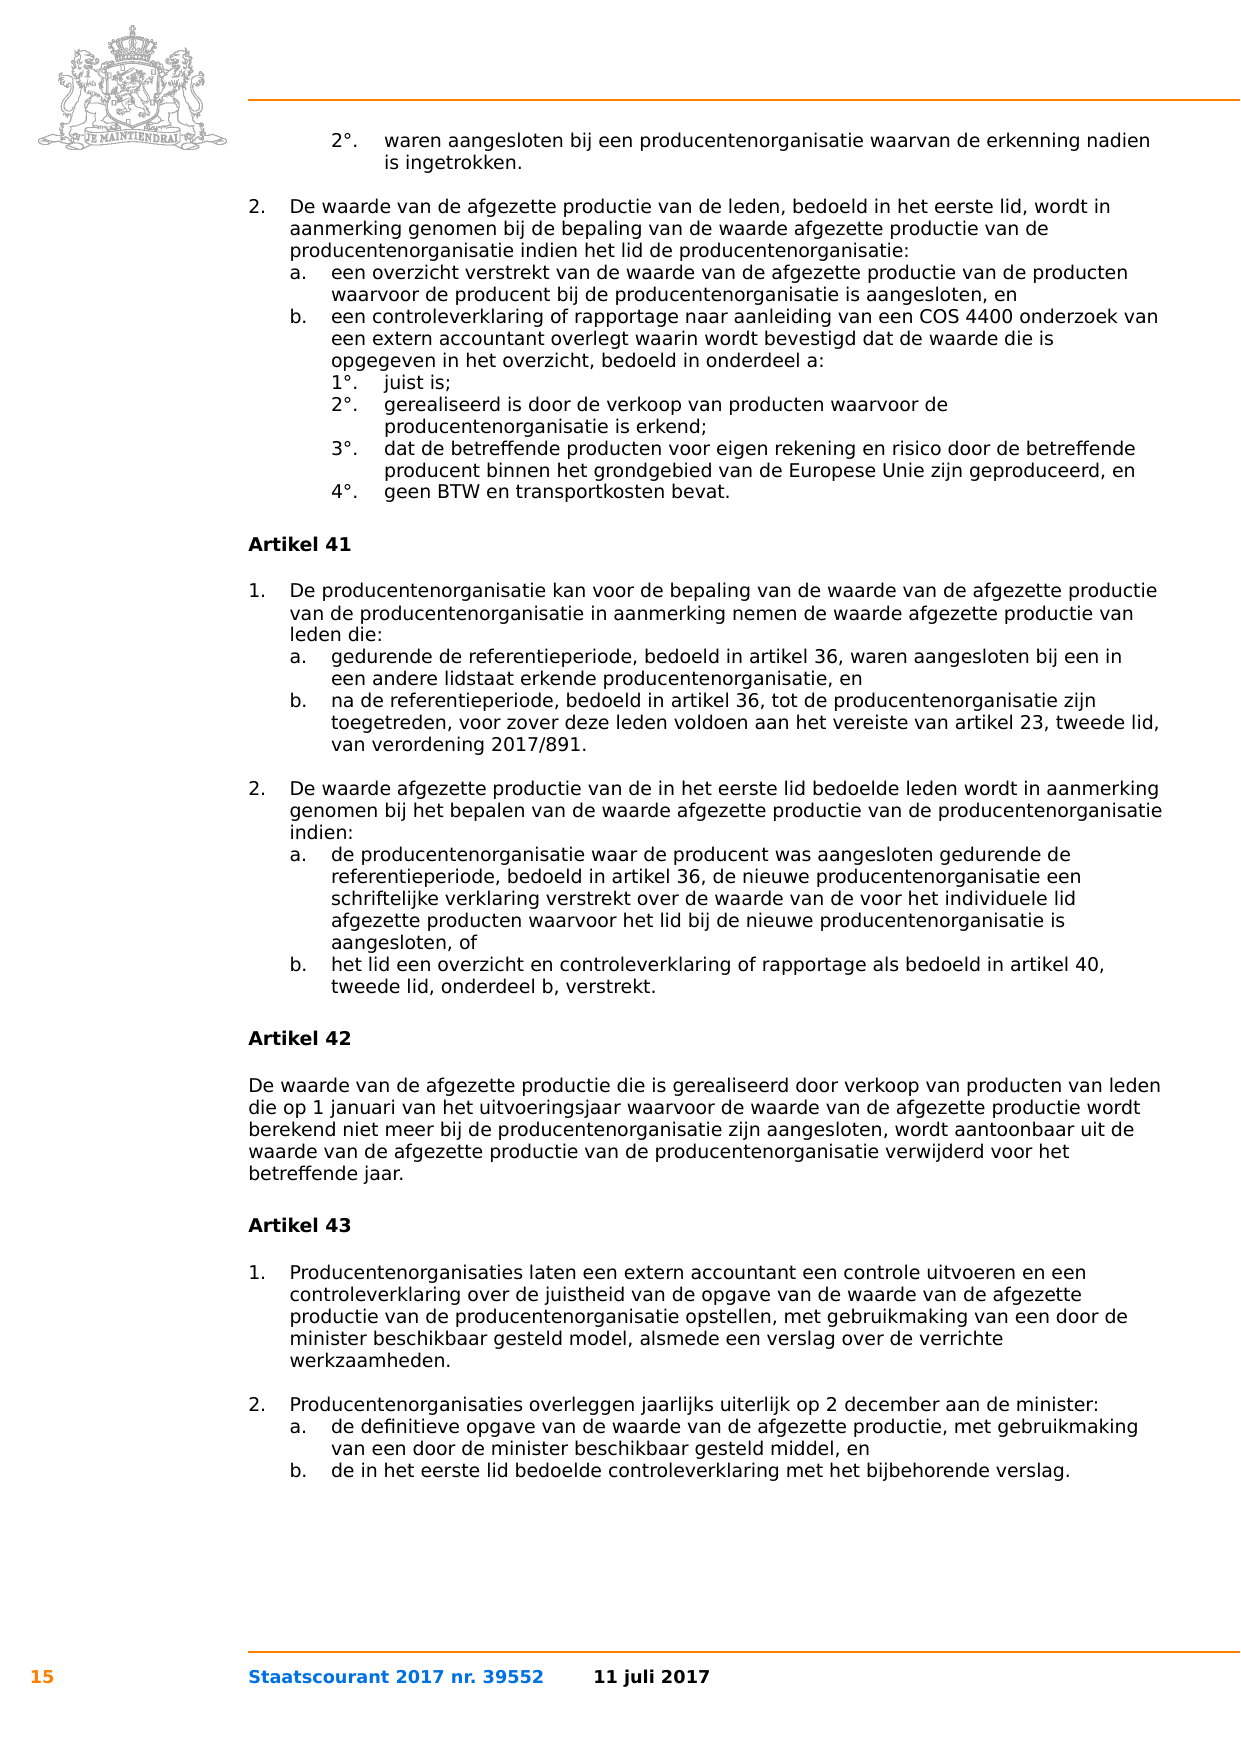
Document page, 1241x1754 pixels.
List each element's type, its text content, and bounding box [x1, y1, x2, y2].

text 1. De producentenorganisatie kan voor de bepaling van de waarde van de afgezette productie van de producentenorganisatie in aanmerking nemen de waarde afgezette productie van leden die: [248, 580, 1163, 646]
text 2. Producentenorganisaties overleggen jaarlijks uiterlijk op 2 december aan de minister: [248, 1393, 1163, 1416]
text b. het lid een overzicht en controleverklaring of rapportage als bedoeld in artikel 40, tweede lid, onderdeel b, verstrekt. [289, 954, 1163, 998]
text 3°. dat de betreffende producten voor eigen rekening en risico door de betreffende producent binnen het grondgebied van de Europese Unie zijn geproduceerd, en [331, 437, 1163, 481]
text 1. Producentenorganisaties laten een extern accountant een controle uitvoeren en een controleverklaring over de juistheid van de opgave van de waarde van de afgezette productie van de producentenorganisatie opstellen, met gebruikmaking van een door de minister beschikbaar gesteld model, alsmede een verslag over de verrichte werkzaamheden. [248, 1262, 1163, 1372]
text 2. De waarde afgezette productie van de in het eerste lid bedoelde leden wordt in aanmerking genomen bij het bepalen van de waarde afgezette productie van de producentenorganisatie indien: [248, 778, 1163, 844]
text 1°. juist is; [331, 372, 1163, 393]
text b. een controleverklaring of rapportage naar aanleiding van een COS 4400 onderzoek van een extern accountant overlegt waarin wordt bevestigd dat de waarde die is opgegeven in het overzicht, bedoeld in onderdeel a: [289, 306, 1163, 372]
text a. de producentenorganisatie waar de producent was aangesloten gedurende de referentieperiode, bedoeld in artikel 36, de nieuwe producentenorganisatie een schriftelijke verklaring verstrekt over de waarde van de voor het individuele lid afgezette producten waarvoor het lid bij de nieuwe producentenorganisatie is aangesloten, of [289, 844, 1163, 954]
text a. gedurende de referentieperiode, bedoeld in artikel 36, waren aangesloten bij een in een andere lidstaat erkende producentenorganisatie, en [289, 646, 1163, 690]
subtitle Artikel 41 [248, 533, 1163, 555]
text 2. De waarde van de afgezette productie van de leden, bedoeld in het eerste lid, wordt in aanmerking genomen bij de bepaling van de waarde afgezette productie van de producentenorganisatie indien het lid de producentenorganisatie: [248, 196, 1163, 262]
text 2°. waren aangesloten bij een producentenorganisatie waarvan de erkenning nadien is ingetrokken. [331, 130, 1163, 174]
text 2°. gerealiseerd is door de verkoop van producten waarvoor de producentenorganisatie is erkend; [331, 393, 1163, 437]
text a. een overzicht verstrekt van de waarde van de afgezette productie van de producten waarvoor de producent bij de producentenorganisatie is aangesloten, en [289, 262, 1163, 306]
text a. de definitieve opgave van de waarde van de afgezette productie, met gebruikmaking van een door de minister beschikbaar gesteld middel, en [289, 1416, 1163, 1459]
subtitle Artikel 43 [248, 1215, 1163, 1237]
subtitle Artikel 42 [248, 1028, 1163, 1050]
text b. na de referentieperiode, bedoeld in artikel 36, tot de producentenorganisatie zijn toegetreden, voor zover deze leden voldoen aan het vereiste van artikel 23, tweede lid, van verordening 2017/891. [289, 690, 1163, 756]
text De waarde van de afgezette productie die is gerealiseerd door verkoop van producten van leden die op 1 januari van het uitvoeringsjaar waarvoor de waarde van de afgezette productie wordt berekend niet meer bij de producentenorganisatie zijn aangesloten, wordt aantoonbaar uit de waarde van de afgezette productie van de producentenorganisatie verwijderd voor het betreffende jaar. [248, 1075, 1163, 1185]
text 4°. geen BTW en transportkosten bevat. [331, 481, 1163, 503]
picture [38, 25, 227, 150]
text b. de in het eerste lid bedoelde controleverklaring met het bijbehorende verslag. [289, 1459, 1163, 1481]
